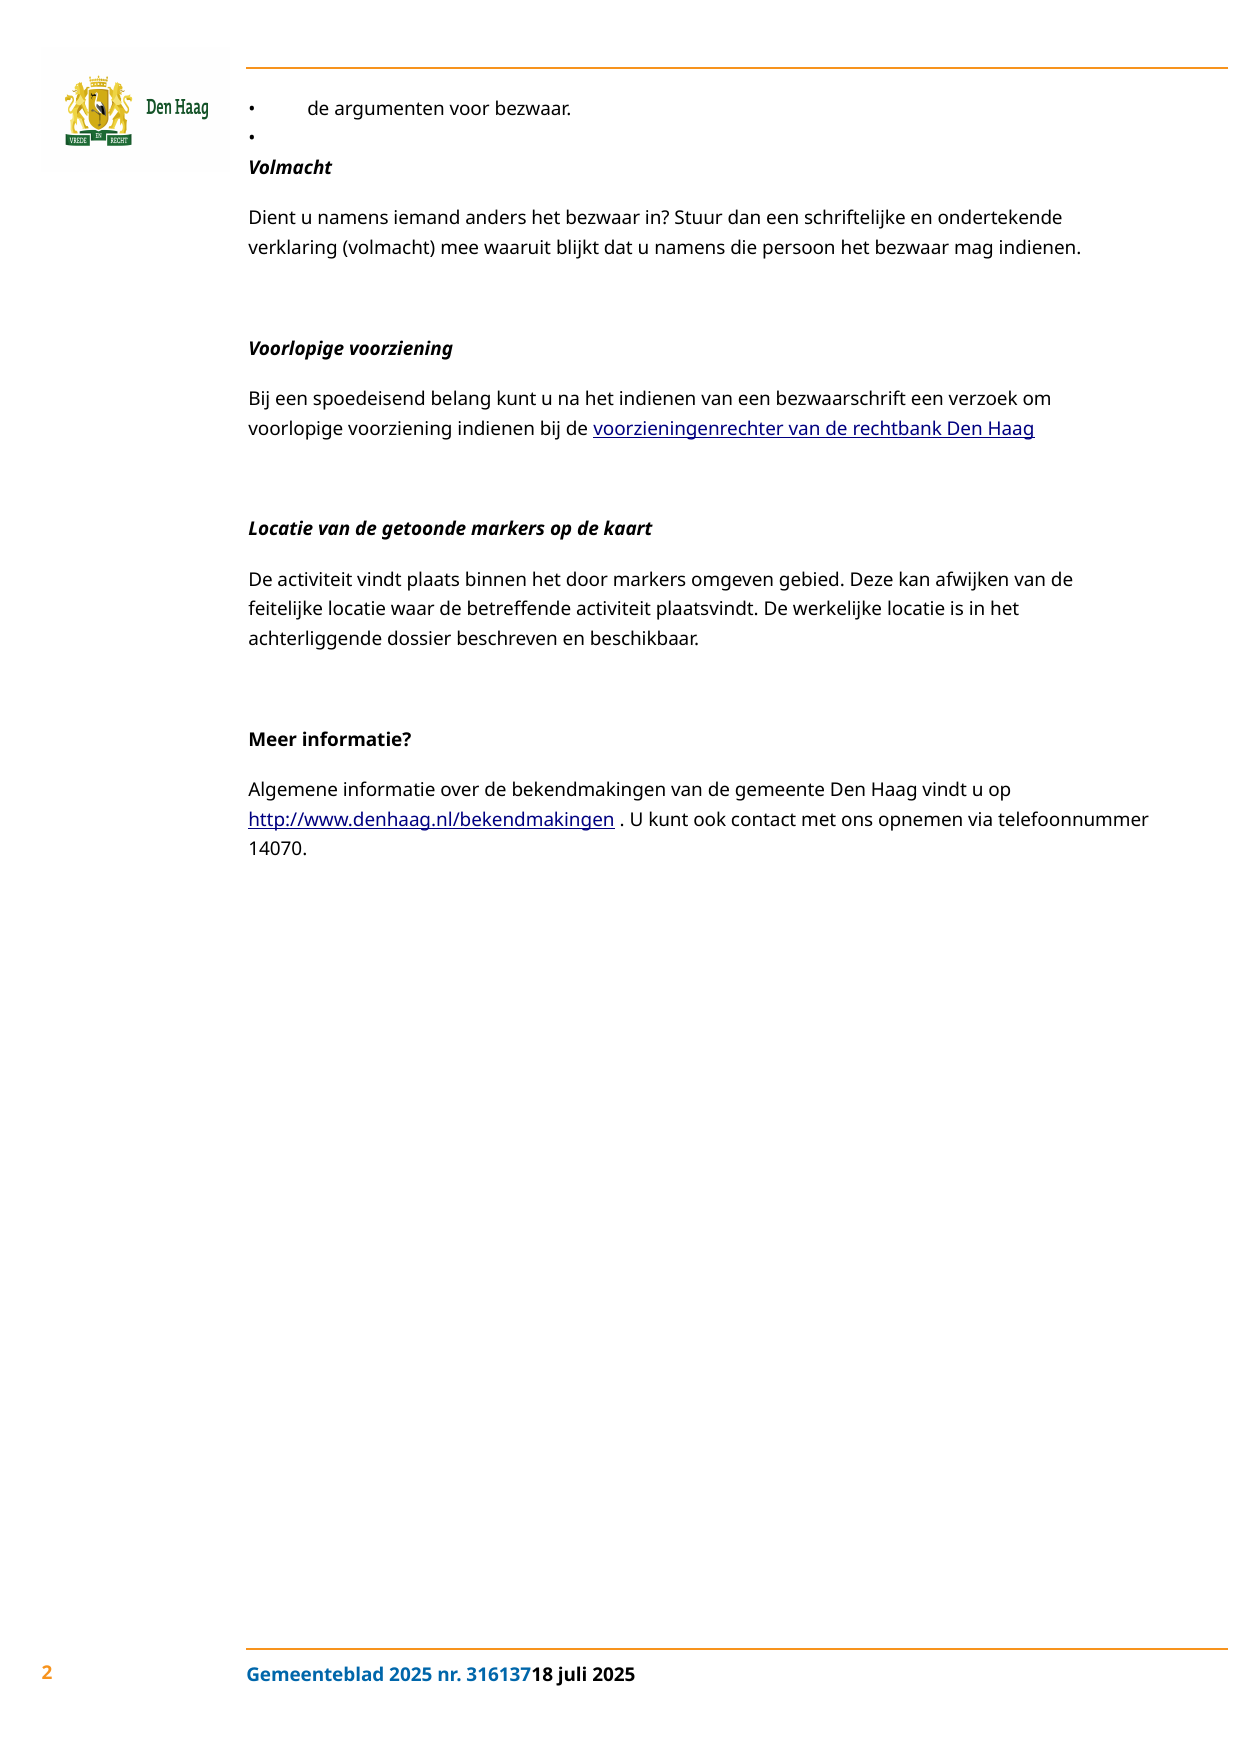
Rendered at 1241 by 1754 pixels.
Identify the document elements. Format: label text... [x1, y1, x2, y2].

text Dient u namens iemand anders het bezwaar in? Stuur dan een schriftelijke en ondertekende verklaring (volmacht) mee waaruit blijkt dat u namens die persoon het bezwaar mag indienen. [248, 204, 1152, 260]
text Algemene informatie over de bekendmakingen van de gemeente Den Haag vindt u op http://www.denhaag.nl/bekendmakingen . U kunt ook contact met ons opnemen via telefoonnummer 14070. [248, 776, 1152, 861]
picture [41, 47, 231, 172]
text Meer informatie? [248, 726, 1152, 752]
list de argumenten voor bezwaar. [248, 95, 1152, 121]
text De activiteit vindt plaats binnen het door markers omgeven gebied. Deze kan afwijken van de feitelijke locatie waar de betreffende activiteit plaatsvindt. De werkelijke locatie is in het achterliggende dossier beschreven en beschikbaar. [248, 566, 1152, 651]
text Bij een spoedeisend belang kunt u na het indienen van een bezwaarschrift een verzoek om voorlopige voorziening indienen bij de voorzieningenrechter van de rechtbank Den Haag [248, 385, 1152, 441]
text Volmacht [248, 154, 1152, 180]
text Voorlopige voorziening [248, 335, 1152, 361]
text Locatie van de getoonde markers op de kaart [248, 516, 1152, 541]
